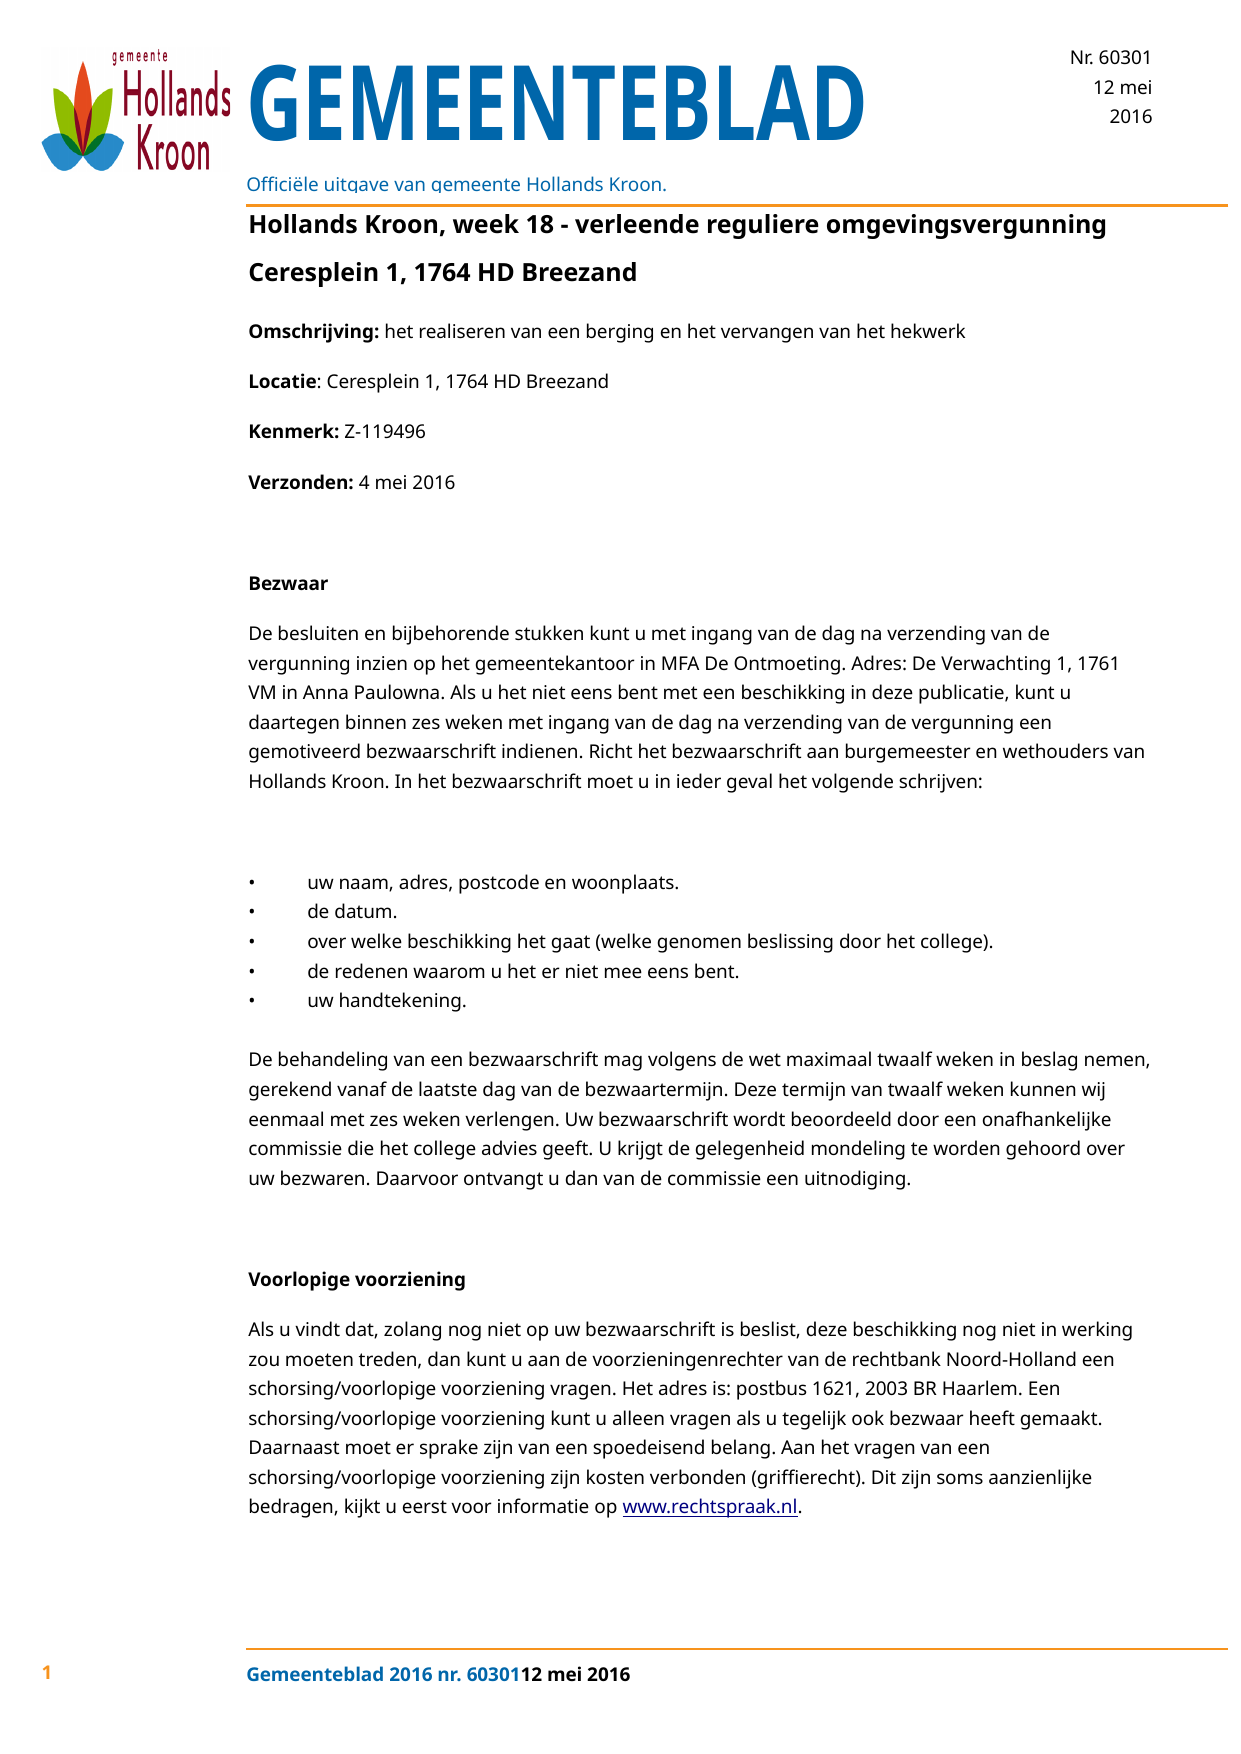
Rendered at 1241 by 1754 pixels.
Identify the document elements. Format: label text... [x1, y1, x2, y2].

text Verzonden: 4 mei 2016 [248, 469, 1152, 495]
text Hollands Kroon, week 18 - verleende reguliere omgevingsvergunning Ceresplein 1, 1764 HD Breezand [248, 207, 1152, 288]
text Omschrijving: het realiseren van een berging en het vervangen van het hekwerk [248, 318, 1152, 344]
text De besluiten en bijbehorende stukken kunt u met ingang van de dag na verzending van de vergunning inzien op het gemeentekantoor in MFA De Ontmoeting. Adres: De Verwachting 1, 1761 VM in Anna Paulowna. Als u het niet eens bent met een beschikking in deze publicatie, kunt u daartegen binnen zes weken met ingang van de dag na verzending van de vergunning een gemotiveerd bezwaarschrift indienen. Richt het bezwaarschrift aan burgemeester en wethouders van Hollands Kroon. In het bezwaarschrift moet u in ieder geval het volgende schrijven: [248, 620, 1152, 794]
text Als u vindt dat, zolang nog niet op uw bezwaarschrift is beslist, deze beschikking nog niet in werking zou moeten treden, dan kunt u aan de voorzieningenrechter van de rechtbank Noord-Holland een schorsing/voorlopige voorziening vragen. Het adres is: postbus 1621, 2003 BR Haarlem. Een schorsing/voorlopige voorziening kunt u alleen vragen als u tegelijk ook bezwaar heeft gemaakt. Daarnaast moet er sprake zijn van een spoedeisend belang. Aan het vragen van een schorsing/voorlopige voorziening zijn kosten verbonden (griffierecht). Dit zijn soms aanzienlijke bedragen, kijkt u eerst voor informatie op www.rechtspraak.nl. [248, 1316, 1152, 1519]
text Voorlopige voorziening [248, 1266, 1152, 1292]
list uw naam, adres, postcode en woonplaats. [248, 869, 1152, 895]
picture [41, 47, 231, 172]
list over welke beschikking het gaat (welke genomen beslissing door het college). [248, 928, 1152, 954]
list de datum. [248, 899, 1152, 924]
list de redenen waarom u het er niet mee eens bent. [248, 958, 1152, 984]
text Kenmerk: Z-119496 [248, 419, 1152, 444]
text De behandeling van een bezwaarschrift mag volgens de wet maximaal twaalf weken in beslag nemen, gerekend vanaf de laatste dag van de bezwaartermijn. Deze termijn van twaalf weken kunnen wij eenmaal met zes weken verlengen. Uw bezwaarschrift wordt beoordeeld door een onafhankelijke commissie die het college advies geeft. U krijgt de gelegenheid mondeling te worden gehoord over uw bezwaren. Daarvoor ontvangt u dan van de commissie een uitnodiging. [248, 1047, 1152, 1191]
text Bezwaar [248, 570, 1152, 596]
list uw handtekening. [248, 987, 1152, 1013]
text Locatie: Ceresplein 1, 1764 HD Breezand [248, 368, 1152, 394]
